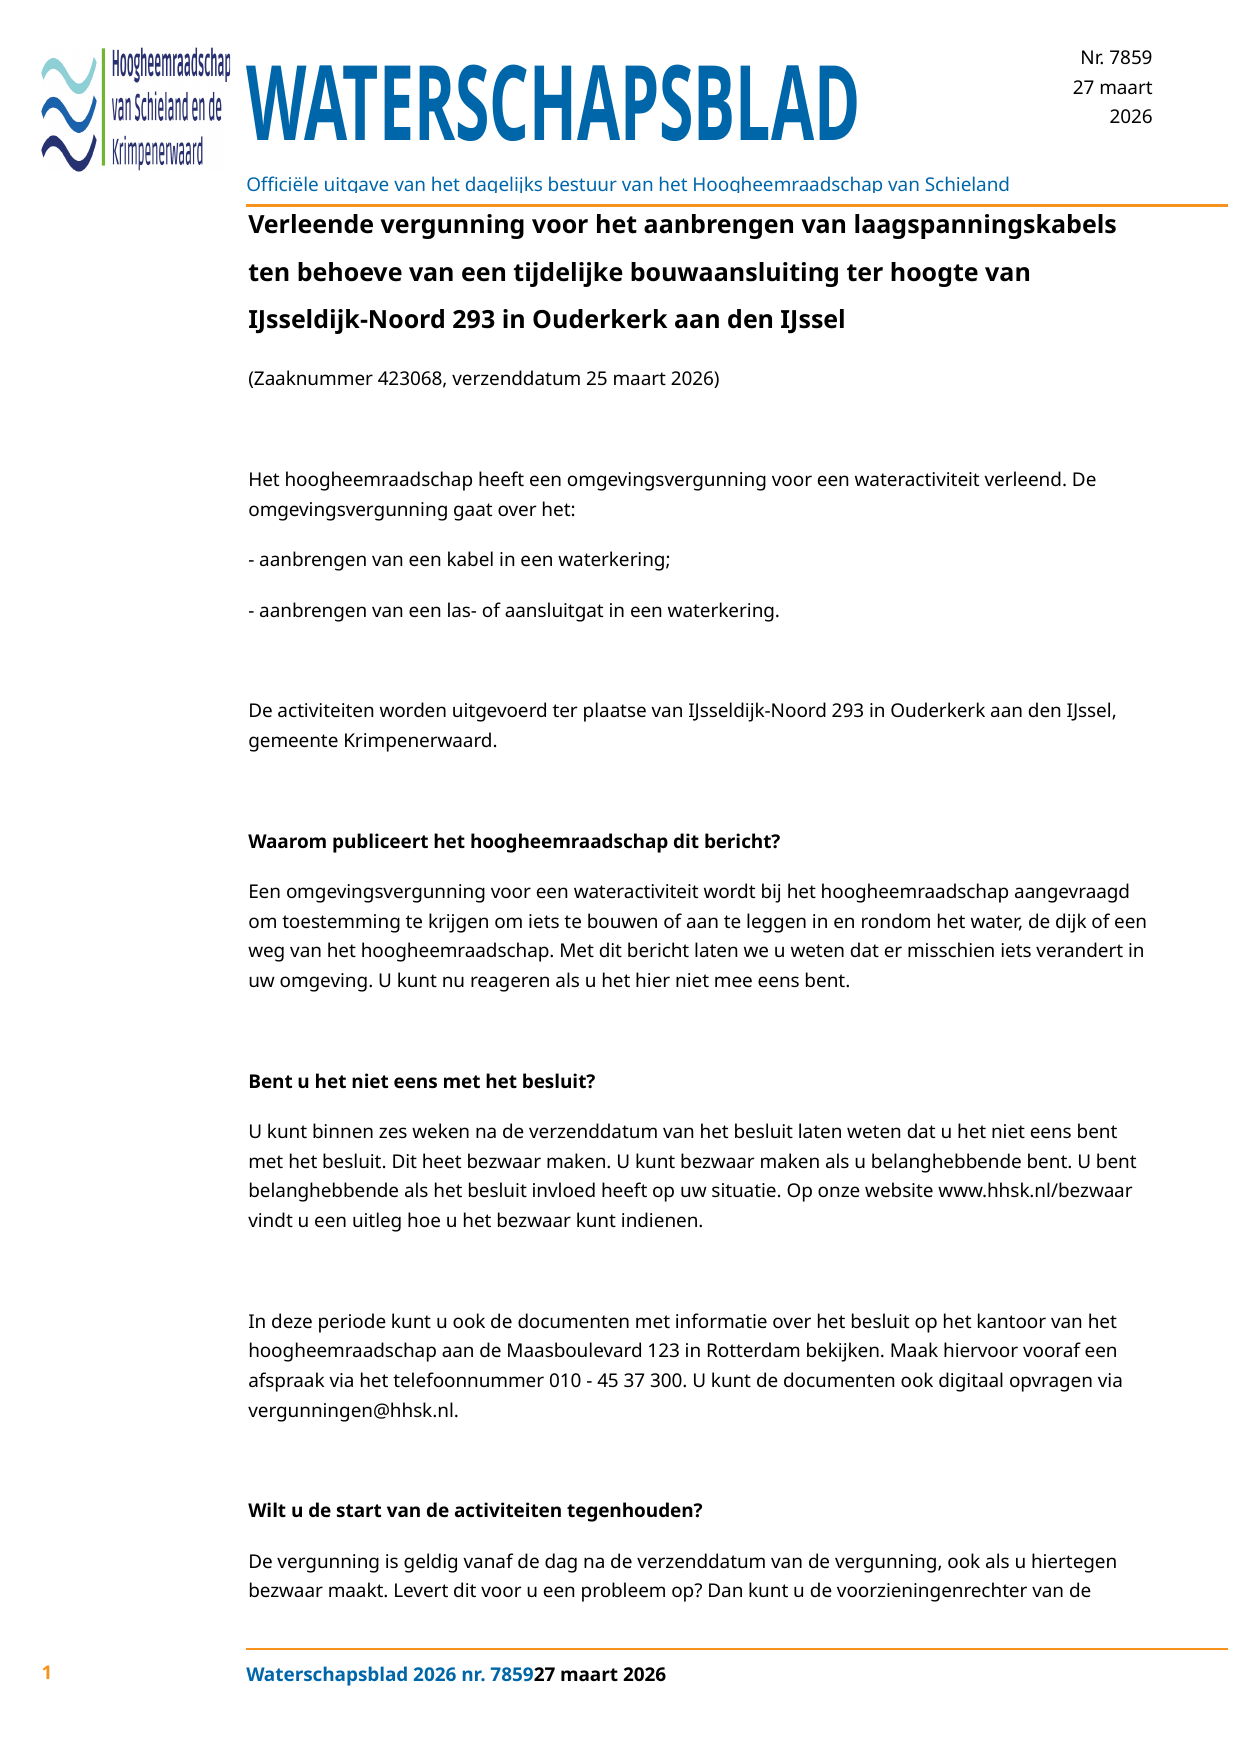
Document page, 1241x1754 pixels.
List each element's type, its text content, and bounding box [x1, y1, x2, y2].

text De activiteiten worden uitgevoerd ter plaatse van IJsseldijk-Noord 293 in Ouderkerk aan den IJssel, gemeente Krimpenerwaard. [248, 698, 1152, 753]
text - aanbrengen van een las- of aansluitgat in een waterkering. [248, 597, 1152, 622]
text Waarom publiceert het hoogheemraadschap dit bericht? [248, 828, 1152, 854]
text In deze periode kunt u ook de documenten met informatie over het besluit op het kantoor van het hoogheemraadschap aan de Maasboulevard 123 in Rotterdam bekijken. Maak hiervoor vooraf een afspraak via het telefoonnummer 010 - 45 37 300. U kunt de documenten ook digitaal opvragen via vergunningen@hhsk.nl. [248, 1308, 1152, 1422]
text Bent u het niet eens met het besluit? [248, 1068, 1152, 1094]
text Het hoogheemraadschap heeft een omgevingsvergunning voor een wateractiviteit verleend. De omgevingsvergunning gaat over het: [248, 466, 1152, 522]
text - aanbrengen van een kabel in een waterkering; [248, 546, 1152, 572]
text Verleende vergunning voor het aanbrengen van laagspanningskabels ten behoeve van een tijdelijke bouwaansluiting ter hoogte van IJsseldijk-Noord 293 in Ouderkerk aan den IJssel [248, 207, 1152, 336]
picture [41, 47, 231, 172]
text U kunt binnen zes weken na de verzenddatum van het besluit laten weten dat u het niet eens bent met het besluit. Dit heet bezwaar maken. U kunt bezwaar maken als u belanghebbende bent. U bent belanghebbende als het besluit invloed heeft op uw situatie. Op onze website www.hhsk.nl/bezwaar vindt u een uitleg hoe u het bezwaar kunt indienen. [248, 1118, 1152, 1233]
text (Zaaknummer 423068, verzenddatum 25 maart 2026) [248, 366, 1152, 391]
text De vergunning is geldig vanaf de dag na de verzenddatum van de vergunning, ook als u hiertegen bezwaar maakt. Levert dit voor u een probleem op? Dan kunt u de voorzieningenrechter van de [248, 1548, 1152, 1603]
text Een omgevingsvergunning voor een wateractiviteit wordt bij het hoogheemraadschap aangevraagd om toestemming te krijgen om iets te bouwen of aan te leggen in en rondom het water, de dijk of een weg van het hoogheemraadschap. Met dit bericht laten we u weten dat er misschien iets verandert in uw omgeving. U kunt nu reageren als u het hier niet mee eens bent. [248, 878, 1152, 993]
text Wilt u de start van de activiteiten tegenhouden? [248, 1498, 1152, 1523]
